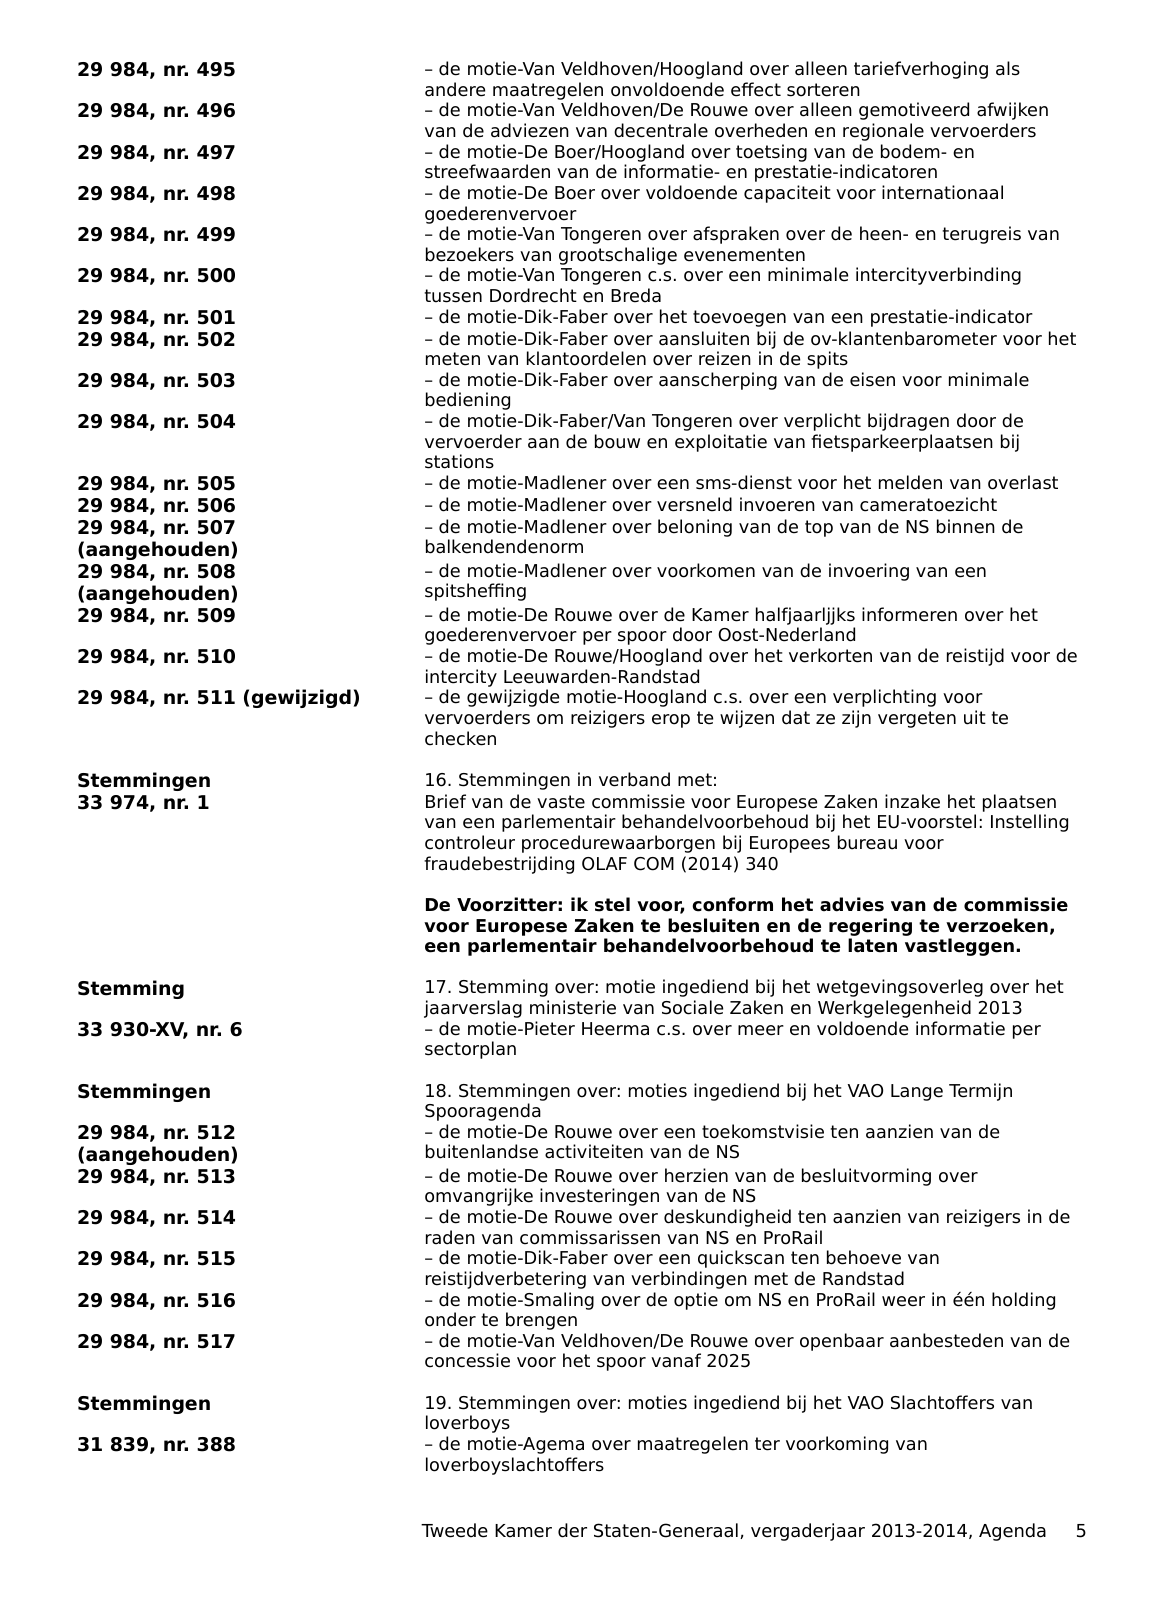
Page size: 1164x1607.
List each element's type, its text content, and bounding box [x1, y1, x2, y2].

table_cell – de motie-Van Veldhoven/Hoogland over alleen tariefverhoging als andere maatregelen onvoldoende effect sorteren [418, 59, 1087, 100]
table_cell 16. Stemmingen in verband met: [418, 770, 1087, 792]
table_cell [401, 687, 418, 749]
table_cell [401, 561, 418, 605]
table_cell – de motie-Madlener over voorkomen van de invoering van een spitsheffing [418, 561, 1087, 605]
table_cell [401, 1166, 418, 1207]
table_cell 29 984, nr. 496 [77, 100, 401, 142]
table_cell [401, 100, 418, 142]
table_cell – de motie-De Rouwe/Hoogland over het verkorten van de reistijd voor de intercity Leeuwarden-Randstad [418, 646, 1087, 687]
table_cell – de motie-Dik-Faber over een quickscan ten behoeve van reistijdverbetering van verbindingen met de Randstad [418, 1248, 1087, 1289]
table_cell [401, 411, 418, 473]
table_cell [401, 1122, 418, 1166]
table_cell [401, 59, 418, 100]
table_cell 19. Stemmingen over: moties ingediend bij het VAO Slachtoffers van loverboys [418, 1393, 1087, 1434]
table_cell – de motie-De Rouwe over herzien van de besluitvorming over omvangrijke investeringen van de NS [418, 1166, 1087, 1207]
table_cell – de motie-Van Veldhoven/De Rouwe over alleen gemotiveerd afwijken van de adviezen van decentrale overheden en regionale vervoerders [418, 100, 1087, 142]
table_cell – de motie-De Rouwe over een toekomstvisie ten aanzien van de buitenlandse activiteiten van de NS [418, 1122, 1087, 1166]
table_cell – de motie-Dik-Faber/Van Tongeren over verplicht bijdragen door de vervoerder aan de bouw en exploitatie van fietsparkeerplaatsen bij stations [418, 411, 1087, 473]
table_cell [401, 1060, 418, 1081]
table_cell – de motie-De Boer/Hoogland over toetsing van de bodem- en streefwaarden van de informatie- en prestatie-indicatoren [418, 142, 1087, 183]
table_cell 29 984, nr. 506 [77, 495, 401, 517]
table_cell – de motie-Van Tongeren over afspraken over de heen- en terugreis van bezoekers van grootschalige evenementen [418, 224, 1087, 265]
table_cell 29 984, nr. 503 [77, 370, 401, 411]
table_cell [418, 1372, 1087, 1393]
table_cell [401, 957, 418, 977]
table_cell [77, 1060, 401, 1081]
table_cell Stemming [77, 978, 401, 1019]
table_cell [401, 874, 418, 895]
table_cell [401, 1290, 418, 1331]
table_cell 29 984, nr. 497 [77, 142, 401, 183]
table_cell [77, 895, 401, 957]
table_cell [401, 749, 418, 770]
table_cell [401, 1207, 418, 1248]
table_cell 29 984, nr. 513 [77, 1166, 401, 1207]
table_cell 18. Stemmingen over: moties ingediend bij het VAO Lange Termijn Spooragenda [418, 1081, 1087, 1122]
table_cell [401, 1331, 418, 1372]
table_cell 29 984, nr. 509 [77, 605, 401, 646]
table_cell – de motie-Dik-Faber over aansluiten bij de ov-klantenbarometer voor het meten van klantoordelen over reizen in de spits [418, 329, 1087, 370]
table_cell [401, 792, 418, 874]
table_cell 29 984, nr. 500 [77, 265, 401, 307]
table_cell Stemmingen [77, 1393, 401, 1434]
table_cell [401, 1081, 418, 1122]
table_cell 29 984, nr. 507 (aangehouden) [77, 517, 401, 561]
table_cell – de motie-Pieter Heerma c.s. over meer en voldoende informatie per sectorplan [418, 1019, 1087, 1060]
table_cell – de motie-Van Veldhoven/De Rouwe over openbaar aanbesteden van de concessie voor het spoor vanaf 2025 [418, 1331, 1087, 1372]
table_cell 33 974, nr. 1 [77, 792, 401, 874]
table_cell 31 839, nr. 388 [77, 1434, 401, 1475]
table_cell 29 984, nr. 501 [77, 307, 401, 328]
table_cell [401, 1248, 418, 1289]
table_cell 29 984, nr. 502 [77, 329, 401, 370]
table_cell Stemmingen [77, 770, 401, 792]
table_cell [77, 749, 401, 770]
table_cell [418, 874, 1087, 895]
table_cell 29 984, nr. 514 [77, 1207, 401, 1248]
table_cell [401, 307, 418, 328]
table_cell – de motie-Dik-Faber over aanscherping van de eisen voor minimale bediening [418, 370, 1087, 411]
table_cell – de motie-De Boer over voldoende capaciteit voor internationaal goederenvervoer [418, 183, 1087, 224]
table_cell 29 984, nr. 498 [77, 183, 401, 224]
table_cell 29 984, nr. 504 [77, 411, 401, 473]
table_cell [401, 978, 418, 1019]
table_cell – de motie-Madlener over versneld invoeren van cameratoezicht [418, 495, 1087, 517]
table_cell – de motie-Smaling over de optie om NS en ProRail weer in één holding onder te brengen [418, 1290, 1087, 1331]
table_cell [77, 1372, 401, 1393]
table_cell [418, 1060, 1087, 1081]
table_cell [401, 517, 418, 561]
table_cell [401, 895, 418, 957]
table_cell [77, 957, 401, 977]
table_cell [401, 1372, 418, 1393]
table_cell [401, 265, 418, 307]
table_cell 33 930-XV, nr. 6 [77, 1019, 401, 1060]
table_cell Stemmingen [77, 1081, 401, 1122]
table_cell 29 984, nr. 508 (aangehouden) [77, 561, 401, 605]
table_cell 29 984, nr. 517 [77, 1331, 401, 1372]
table_cell [401, 183, 418, 224]
table_cell [418, 957, 1087, 977]
table_cell 17. Stemming over: motie ingediend bij het wetgevingsoverleg over het jaarverslag ministerie van Sociale Zaken en Werkgelegenheid 2013 [418, 978, 1087, 1019]
table_cell 29 984, nr. 505 [77, 473, 401, 495]
table_cell – de motie-Van Tongeren c.s. over een minimale intercityverbinding tussen Dordrecht en Breda [418, 265, 1087, 307]
table_cell – de gewijzigde motie-Hoogland c.s. over een verplichting voor vervoerders om reizigers erop te wijzen dat ze zijn vergeten uit te checken [418, 687, 1087, 749]
table_cell De Voorzitter: ik stel voor, conform het advies van de commissie voor Europese Zaken te besluiten en de regering te verzoeken, een parlementair behandelvoorbehoud te laten vastleggen. [418, 895, 1087, 957]
table_cell – de motie-De Rouwe over deskundigheid ten aanzien van reizigers in de raden van commissarissen van NS en ProRail [418, 1207, 1087, 1248]
table_cell – de motie-Madlener over beloning van de top van de NS binnen de balkendendenorm [418, 517, 1087, 561]
table_cell [77, 874, 401, 895]
table_cell [401, 329, 418, 370]
table_cell 29 984, nr. 511 (gewijzigd) [77, 687, 401, 749]
table_cell [401, 646, 418, 687]
table_cell [401, 1393, 418, 1434]
table_cell [401, 473, 418, 495]
table_cell – de motie-Dik-Faber over het toevoegen van een prestatie-indicator [418, 307, 1087, 328]
table_cell [401, 1019, 418, 1060]
table_cell 29 984, nr. 499 [77, 224, 401, 265]
table_cell [401, 370, 418, 411]
table_cell [401, 142, 418, 183]
table_cell 29 984, nr. 516 [77, 1290, 401, 1331]
table_cell – de motie-De Rouwe over de Kamer halfjaarljjks informeren over het goederenvervoer per spoor door Oost-Nederland [418, 605, 1087, 646]
table_cell 29 984, nr. 515 [77, 1248, 401, 1289]
table_cell [401, 1434, 418, 1475]
table_cell 29 984, nr. 512 (aangehouden) [77, 1122, 401, 1166]
table_cell [401, 495, 418, 517]
table_cell [401, 770, 418, 792]
table_cell 29 984, nr. 510 [77, 646, 401, 687]
table_cell [401, 605, 418, 646]
table_cell Brief van de vaste commissie voor Europese Zaken inzake het plaatsen van een parlementair behandelvoorbehoud bij het EU-voorstel: Instelling controleur procedurewaarborgen bij Europees bureau voor fraudebestrijding OLAF COM (2014) 340 [418, 792, 1087, 874]
table_cell [418, 749, 1087, 770]
table_cell – de motie-Agema over maatregelen ter voorkoming van loverboyslachtoffers [418, 1434, 1087, 1475]
table_cell – de motie-Madlener over een sms-dienst voor het melden van overlast [418, 473, 1087, 495]
table_cell [401, 224, 418, 265]
table_cell 29 984, nr. 495 [77, 59, 401, 100]
